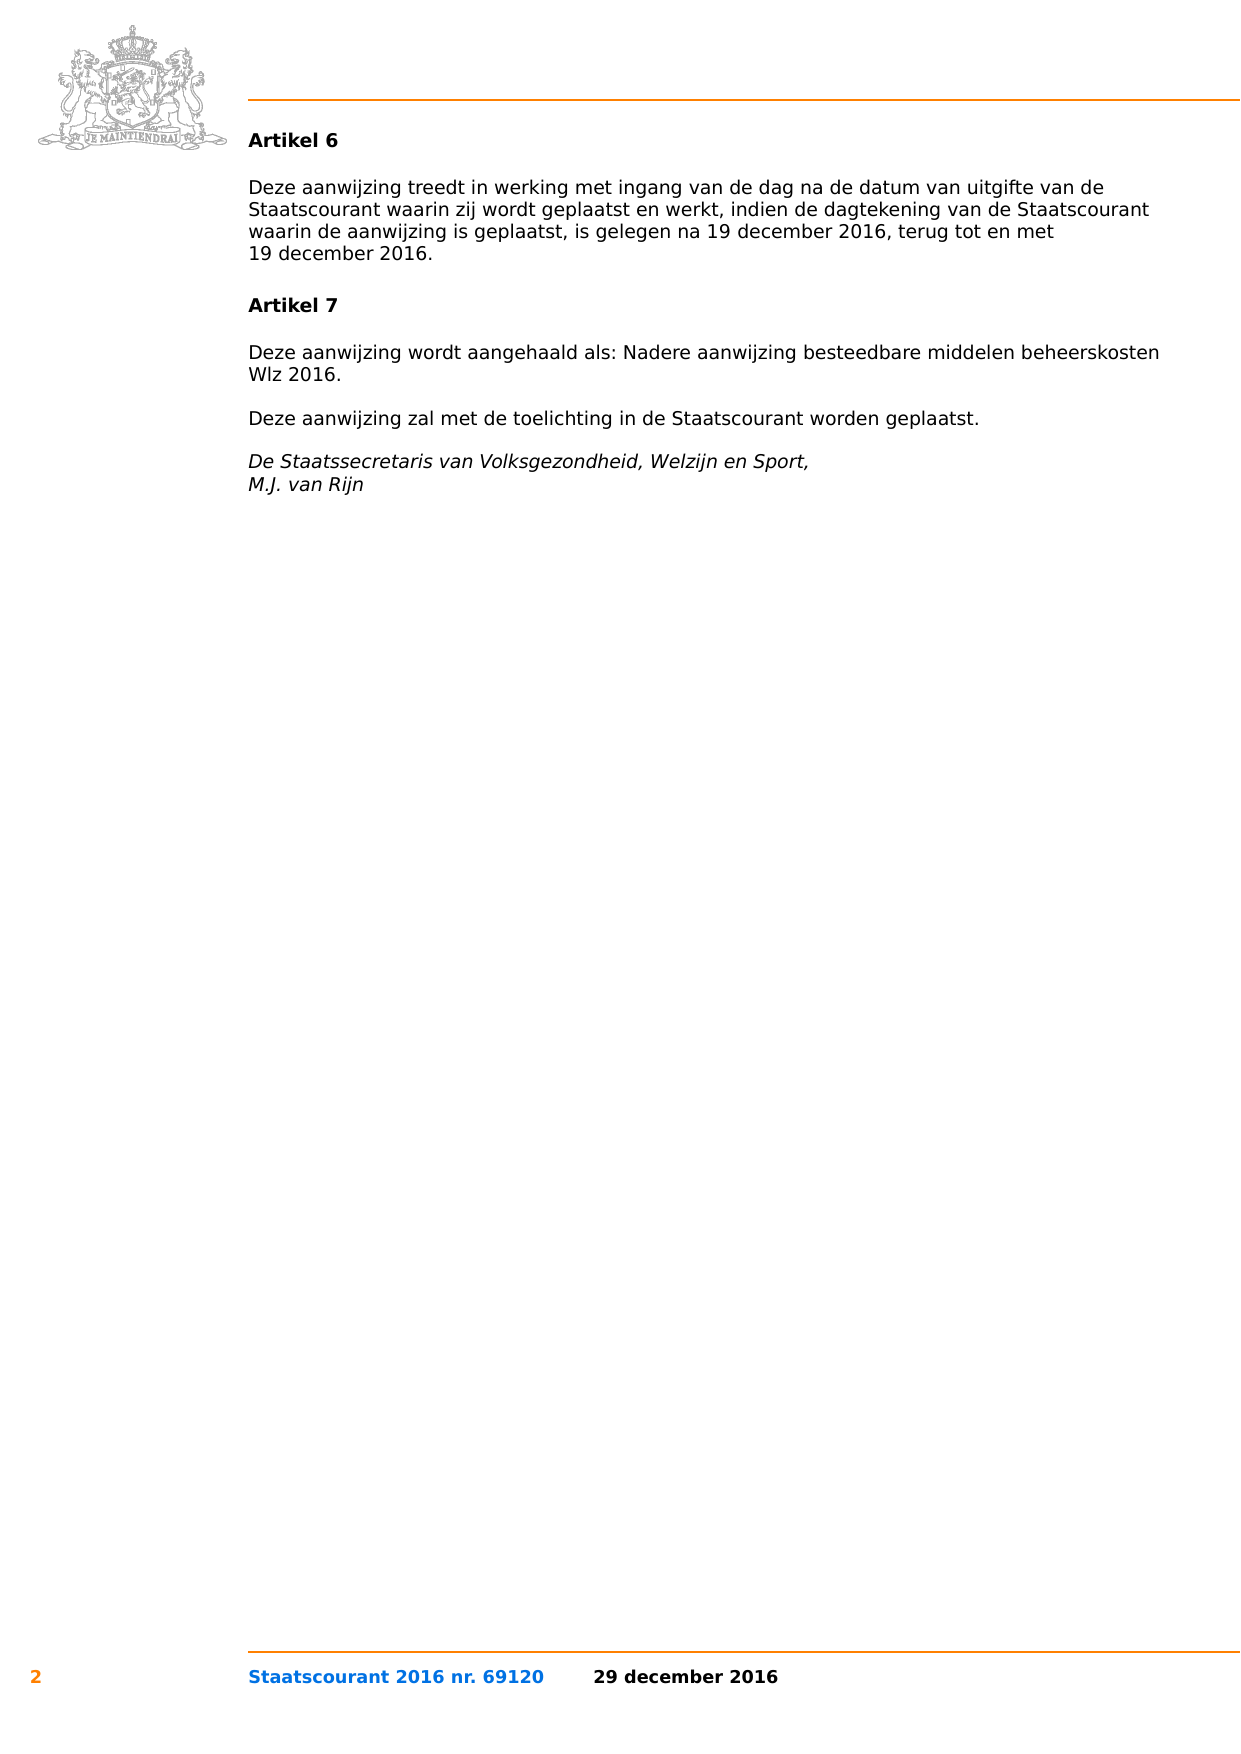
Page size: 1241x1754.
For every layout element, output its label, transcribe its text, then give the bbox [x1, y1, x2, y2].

text Deze aanwijzing wordt aangehaald als: Nadere aanwijzing besteedbare middelen beheerskosten Wlz 2016. [248, 342, 1163, 386]
subtitle Artikel 6 [248, 130, 1163, 152]
text De Staatssecretaris van Volksgezondheid, Welzijn en Sport, M.J. van Rijn [248, 451, 1163, 495]
text Deze aanwijzing zal met de toelichting in de Staatscourant worden geplaatst. [248, 408, 1163, 429]
picture [38, 25, 227, 150]
subtitle Artikel 7 [248, 295, 1163, 317]
text Deze aanwijzing treedt in werking met ingang van de dag na de datum van uitgifte van de Staatscourant waarin zij wordt geplaatst en werkt, indien de dagtekening van de Staatscourant waarin de aanwijzing is geplaatst, is gelegen na 19 december 2016, terug tot en met 19 december 2016. [248, 177, 1163, 265]
